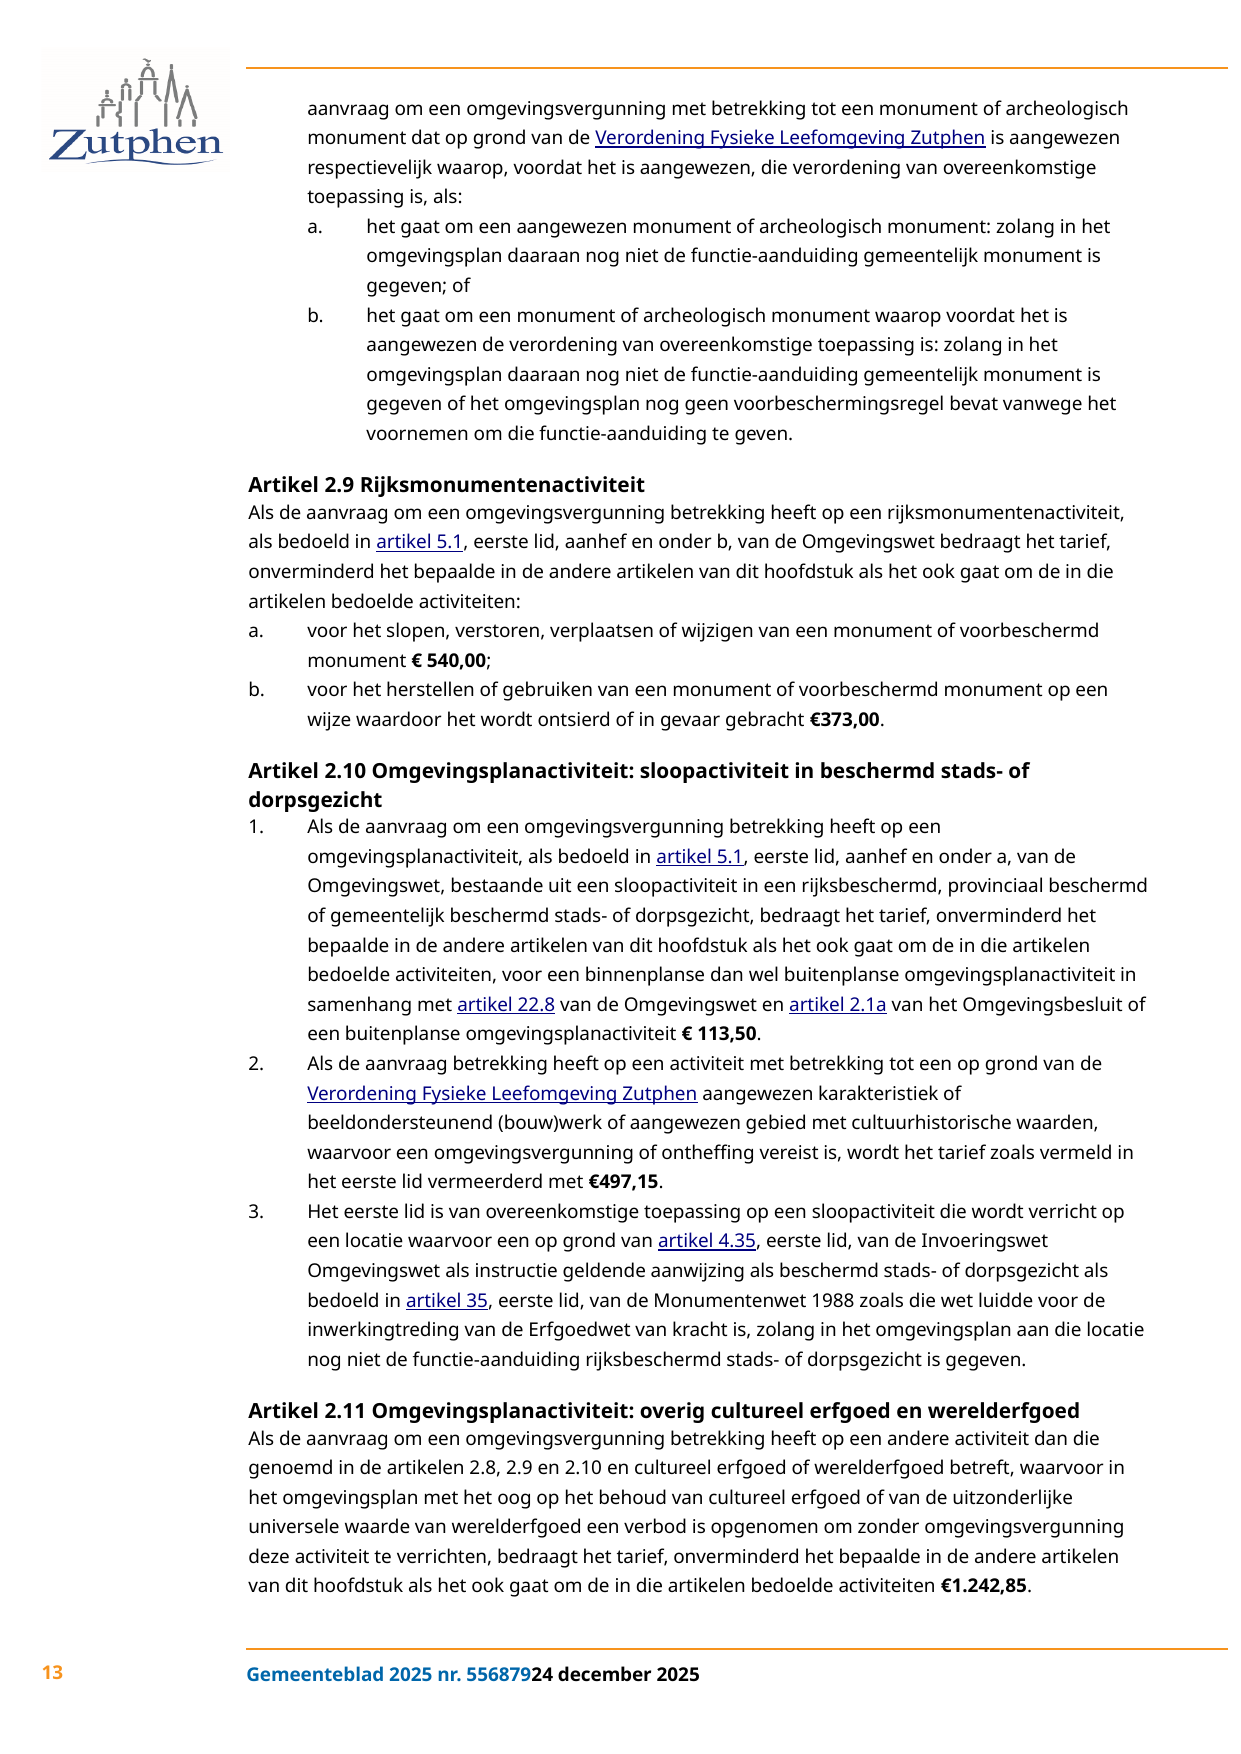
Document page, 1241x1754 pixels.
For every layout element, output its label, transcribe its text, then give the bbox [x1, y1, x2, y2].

text Als de aanvraag om een omgevingsvergunning betrekking heeft op een rijksmonumentenactiviteit, als bedoeld in artikel 5.1, eerste lid, aanhef en onder b, van de Omgevingswet bedraagt het tarief, onverminderd het bepaalde in de andere artikelen van dit hoofdstuk als het ook gaat om de in die artikelen bedoelde activiteiten: [248, 499, 1152, 613]
text Als de aanvraag om een omgevingsvergunning betrekking heeft op een andere activiteit dan die genoemd in de artikelen 2.8, 2.9 en 2.10 en cultureel erfgoed of werelderfgoed betreft, waarvoor in het omgevingsplan met het oog op het behoud van cultureel erfgoed of van de uitzonderlijke universele waarde van werelderfgoed een verbod is opgenomen om zonder omgevingsvergunning deze activiteit te verrichten, bedraagt het tarief, onverminderd het bepaalde in de andere artikelen van dit hoofdstuk als het ook gaat om de in die artikelen bedoelde activiteiten €1.242,85. [248, 1425, 1152, 1598]
text Artikel 2.10 Omgevingsplanactiviteit: sloopactiviteit in beschermd stads- of dorpsgezicht [248, 757, 1152, 813]
list voor het slopen, verstoren, verplaatsen of wijzigen van een monument of voorbeschermd monument € 540,00; [248, 617, 1152, 673]
list Als de aanvraag betrekking heeft op een activiteit met betrekking tot een op grond van de Verordening Fysieke Leefomgeving Zutphen aangewezen karakteristiek of beeldondersteunend (bouw)werk of aangewezen gebied met cultuurhistorische waarden, waarvoor een omgevingsvergunning of ontheffing vereist is, wordt het tarief zoals vermeld in het eerste lid vermeerderd met €497,15. [248, 1050, 1152, 1194]
text Artikel 2.11 Omgevingsplanactiviteit: overig cultureel erfgoed en werelderfgoed [248, 1396, 1152, 1425]
list het gaat om een monument of archeologisch monument waarop voordat het is aangewezen de verordening van overeenkomstige toepassing is: zolang in het omgevingsplan daaraan nog niet de functie-aanduiding gemeentelijk monument is gegeven of het omgevingsplan nog geen voorbeschermingsregel bevat vanwege het voornemen om die functie-aanduiding te geven. [307, 302, 1152, 446]
text Artikel 2.9 Rijksmonumentenactiviteit [248, 471, 1152, 499]
list voor het herstellen of gebruiken van een monument of voorbeschermd monument op een wijze waardoor het wordt ontsierd of in gevaar gebracht €373,00. [248, 677, 1152, 732]
list het gaat om een aangewezen monument of archeologisch monument: zolang in het omgevingsplan daaraan nog niet de functie-aanduiding gemeentelijk monument is gegeven; of [307, 213, 1152, 298]
list Als de aanvraag om een omgevingsvergunning betrekking heeft op een omgevingsplanactiviteit, als bedoeld in artikel 5.1, eerste lid, aanhef en onder a, van de Omgevingswet, bestaande uit een sloopactiviteit in een rijksbeschermd, provinciaal beschermd of gemeentelijk beschermd stads- of dorpsgezicht, bedraagt het tarief, onverminderd het bepaalde in de andere artikelen van dit hoofdstuk als het ook gaat om de in die artikelen bedoelde activiteiten, voor een binnenplanse dan wel buitenplanse omgevingsplanactiviteit in samenhang met artikel 22.8 van de Omgevingswet en artikel 2.1a van het Omgevingsbesluit of een buitenplanse omgevingsplanactiviteit € 113,50. [248, 813, 1152, 1046]
list Het eerste lid is van overeenkomstige toepassing op een sloopactiviteit die wordt verricht op een locatie waarvoor een op grond van artikel 4.35, eerste lid, van de Invoeringswet Omgevingswet als instructie geldende aanwijzing als beschermd stads- of dorpsgezicht als bedoeld in artikel 35, eerste lid, van de Monumentenwet 1988 zoals die wet luidde voor de inwerkingtreding van de Erfgoedwet van kracht is, zolang in het omgevingsplan aan die locatie nog niet de functie-aanduiding rijksbeschermd stads- of dorpsgezicht is gegeven. [248, 1198, 1152, 1372]
picture [41, 47, 231, 172]
list aanvraag om een omgevingsvergunning met betrekking tot een monument of archeologisch monument dat op grond van de Verordening Fysieke Leefomgeving Zutphen is aangewezen respectievelijk waarop, voordat het is aangewezen, die verordening van overeenkomstige toepassing is, als: [248, 95, 1152, 209]
